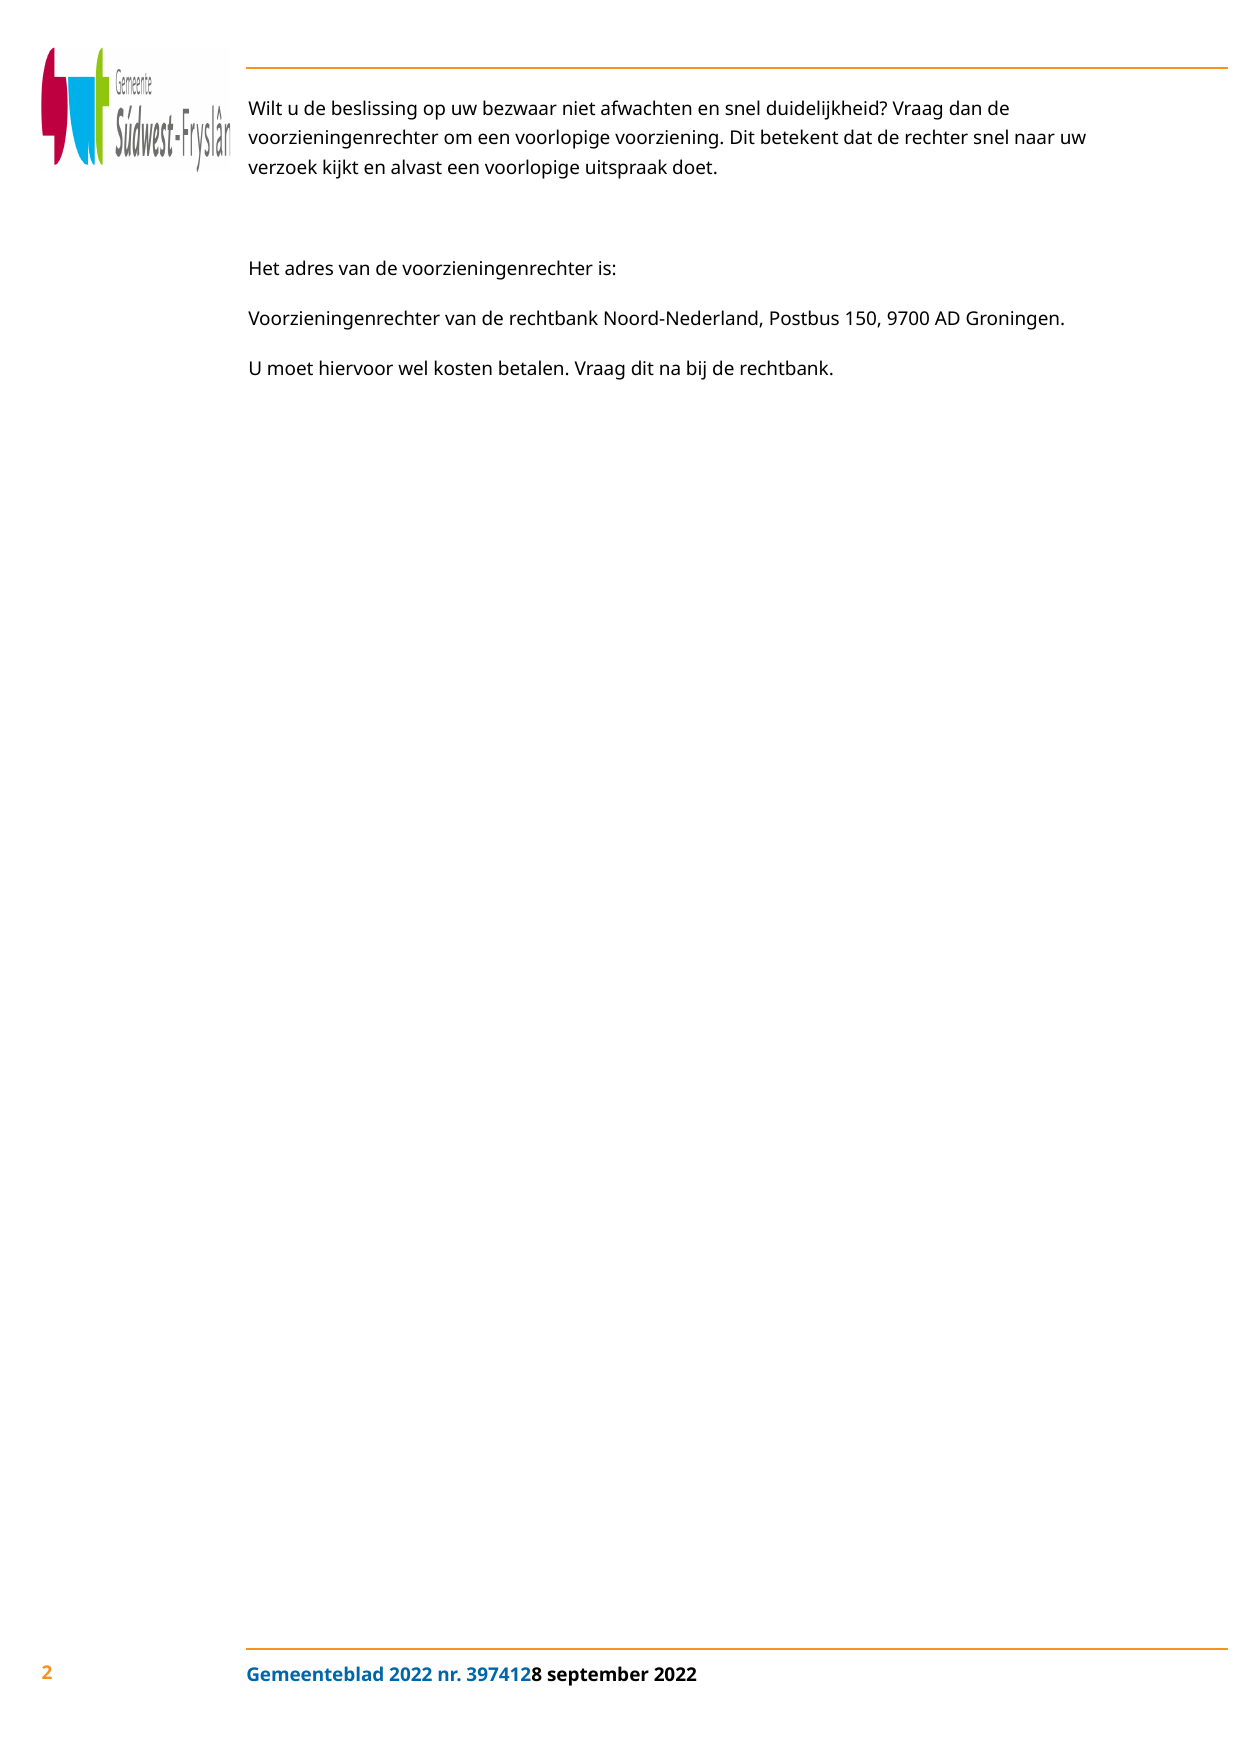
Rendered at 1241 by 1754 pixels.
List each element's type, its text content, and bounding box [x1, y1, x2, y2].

picture [41, 47, 231, 172]
text U moet hiervoor wel kosten betalen. Vraag dit na bij de rechtbank. [248, 356, 1152, 381]
text Wilt u de beslissing op uw bezwaar niet afwachten en snel duidelijkheid? Vraag dan de voorzieningenrechter om een voorlopige voorziening. Dit betekent dat de rechter snel naar uw verzoek kijkt en alvast een voorlopige uitspraak doet. [248, 95, 1152, 180]
text Voorzieningenrechter van de rechtbank Noord-Nederland, Postbus 150, 9700 AD Groningen. [248, 305, 1152, 331]
text Het adres van de voorzieningenrechter is: [248, 255, 1152, 281]
